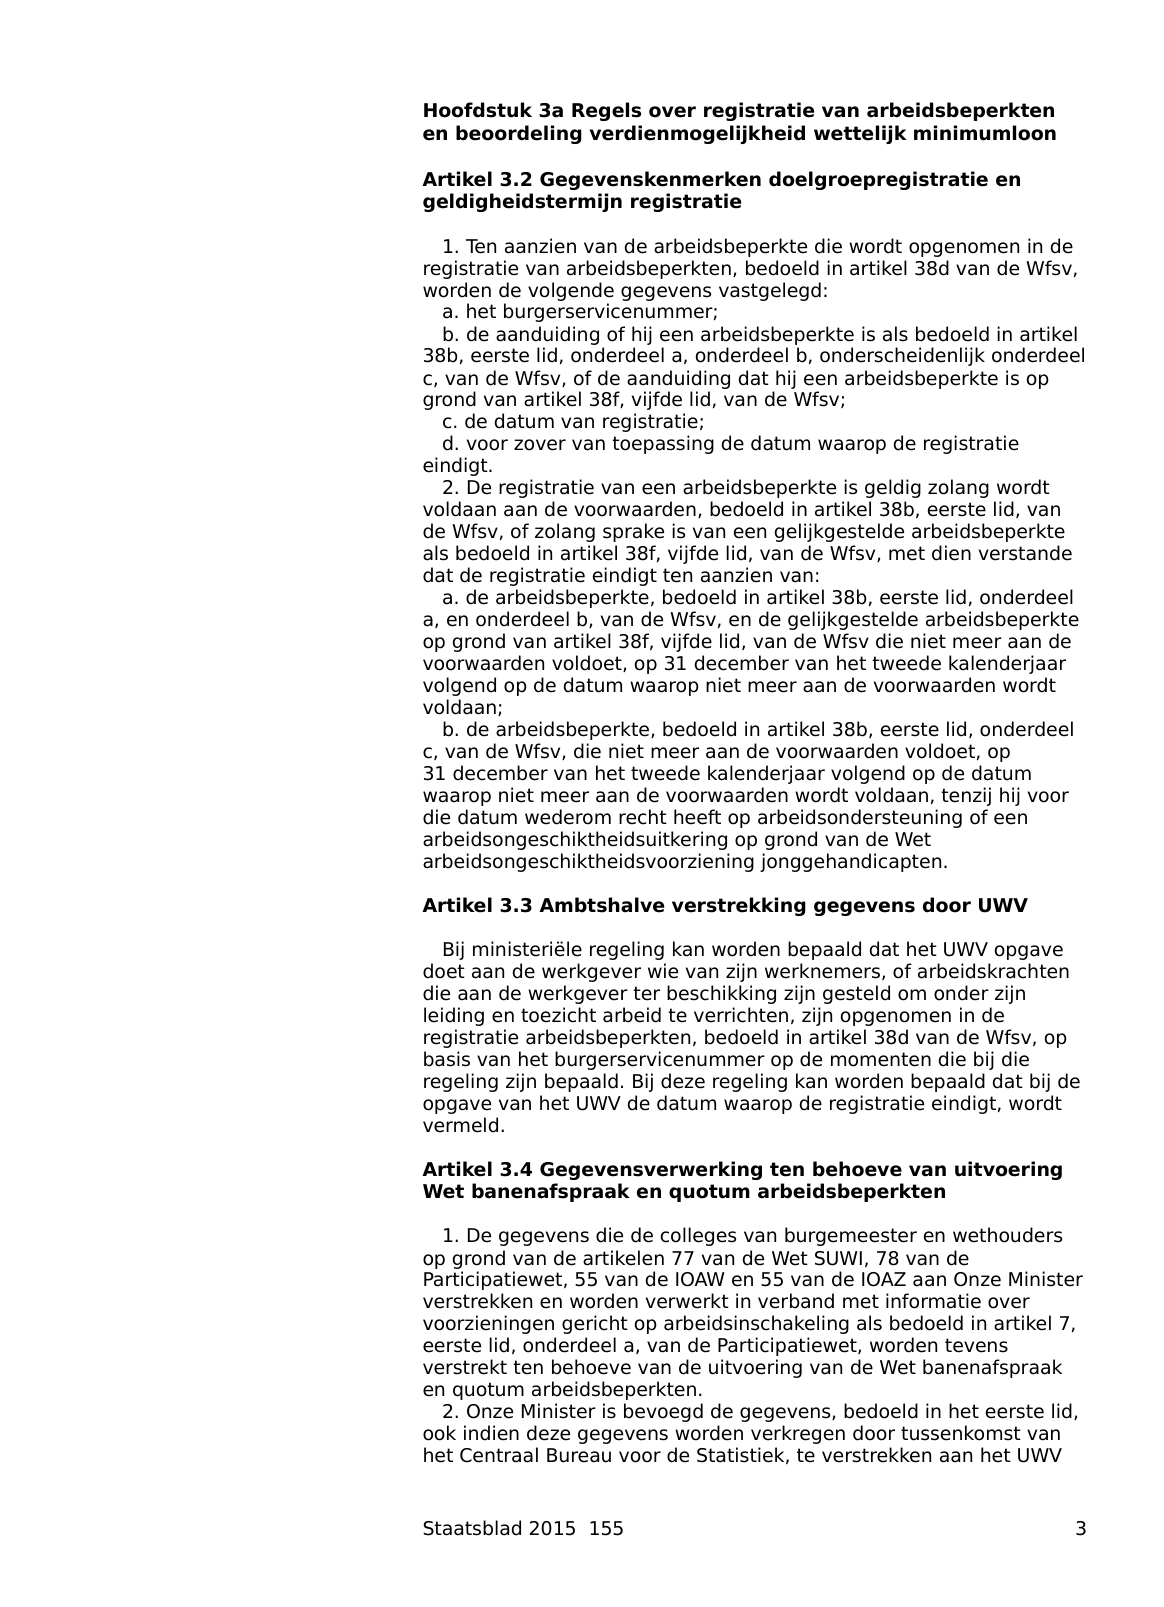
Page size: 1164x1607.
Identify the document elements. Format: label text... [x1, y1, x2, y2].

subtitle Artikel 3.2 Gegevenskenmerken doelgroepregistratie en geldigheidstermijn registratie [422, 169, 1087, 213]
text c. de datum van registratie; [422, 411, 1087, 433]
text b. de arbeidsbeperkte, bedoeld in artikel 38b, eerste lid, onderdeel c, van de Wfsv, die niet meer aan de voorwaarden voldoet, op 31 december van het tweede kalenderjaar volgend op de datum waarop niet meer aan de voorwaarden wordt voldaan, tenzij hij voor die datum wederom recht heeft op arbeidsondersteuning of een arbeidsongeschiktheidsuitkering op grond van de Wet arbeidsongeschiktheidsvoorziening jonggehandicapten. [422, 719, 1087, 873]
text b. de aanduiding of hij een arbeidsbeperkte is als bedoeld in artikel 38b, eerste lid, onderdeel a, onderdeel b, onderscheidenlijk onderdeel c, van de Wfsv, of de aanduiding dat hij een arbeidsbeperkte is op grond van artikel 38f, vijfde lid, van de Wfsv; [422, 323, 1087, 411]
text d. voor zover van toepassing de datum waarop de registratie eindigt. [422, 433, 1087, 477]
text 2. Onze Minister is bevoegd de gegevens, bedoeld in het eerste lid, ook indien deze gegevens worden verkregen door tussenkomst van het Centraal Bureau voor de Statistiek, te verstrekken aan het UWV [422, 1401, 1087, 1467]
text a. de arbeidsbeperkte, bedoeld in artikel 38b, eerste lid, onderdeel a, en onderdeel b, van de Wfsv, en de gelijkgestelde arbeidsbeperkte op grond van artikel 38f, vijfde lid, van de Wfsv die niet meer aan de voorwaarden voldoet, op 31 december van het tweede kalenderjaar volgend op de datum waarop niet meer aan de voorwaarden wordt voldaan; [422, 587, 1087, 719]
text a. het burgerservicenummer; [422, 301, 1087, 323]
text 1. De gegevens die de colleges van burgemeester en wethouders op grond van de artikelen 77 van de Wet SUWI, 78 van de Participatiewet, 55 van de IOAW en 55 van de IOAZ aan Onze Minister verstrekken en worden verwerkt in verband met informatie over voorzieningen gericht op arbeidsinschakeling als bedoeld in artikel 7, eerste lid, onderdeel a, van de Participatiewet, worden tevens verstrekt ten behoeve van de uitvoering van de Wet banenafspraak en quotum arbeidsbeperkten. [422, 1225, 1087, 1401]
subtitle Artikel 3.3 Ambtshalve verstrekking gegevens door UWV [422, 895, 1087, 917]
text 1. Ten aanzien van de arbeidsbeperkte die wordt opgenomen in de registratie van arbeidsbeperkten, bedoeld in artikel 38d van de Wfsv, worden de volgende gegevens vastgelegd: [422, 236, 1087, 301]
text Bij ministeriële regeling kan worden bepaald dat het UWV opgave doet aan de werkgever wie van zijn werknemers, of arbeidskrachten die aan de werkgever ter beschikking zijn gesteld om onder zijn leiding en toezicht arbeid te verrichten, zijn opgenomen in de registratie arbeidsbeperkten, bedoeld in artikel 38d van de Wfsv, op basis van het burgerservicenummer op de momenten die bij die regeling zijn bepaald. Bij deze regeling kan worden bepaald dat bij de opgave van het UWV de datum waarop de registratie eindigt, wordt vermeld. [422, 939, 1087, 1137]
text 2. De registratie van een arbeidsbeperkte is geldig zolang wordt voldaan aan de voorwaarden, bedoeld in artikel 38b, eerste lid, van de Wfsv, of zolang sprake is van een gelijkgestelde arbeidsbeperkte als bedoeld in artikel 38f, vijfde lid, van de Wfsv, met dien verstande dat de registratie eindigt ten aanzien van: [422, 477, 1087, 587]
subtitle Artikel 3.4 Gegevensverwerking ten behoeve van uitvoering Wet banenafspraak en quotum arbeidsbeperkten [422, 1159, 1087, 1203]
subtitle Hoofdstuk 3a Regels over registratie van arbeidsbeperkten en beoordeling verdienmogelijkheid wettelijk minimumloon [422, 100, 1087, 144]
